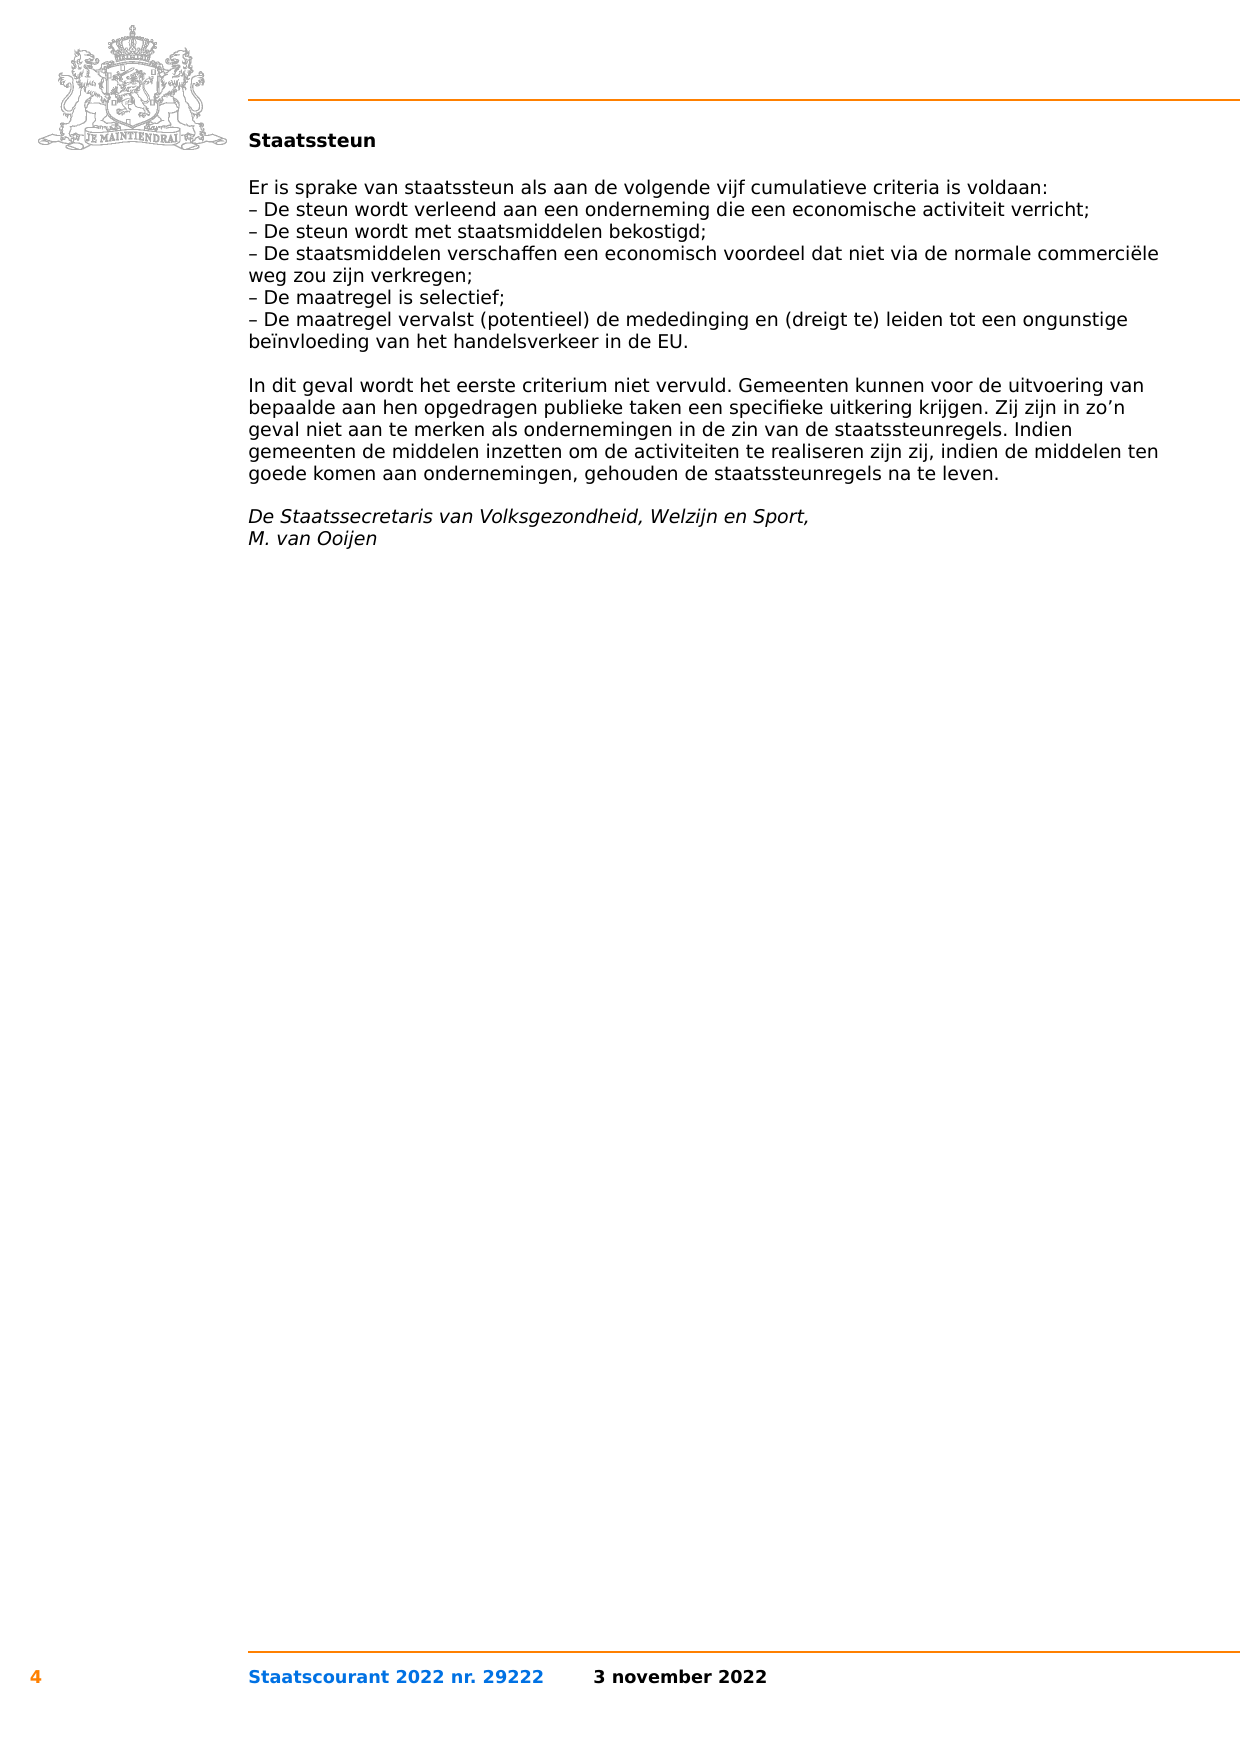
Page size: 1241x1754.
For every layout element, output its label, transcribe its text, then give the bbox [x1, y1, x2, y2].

text In dit geval wordt het eerste criterium niet vervuld. Gemeenten kunnen voor de uitvoering van bepaalde aan hen opgedragen publieke taken een specifieke uitkering krijgen. Zij zijn in zo’n geval niet aan te merken als ondernemingen in de zin van de staatssteunregels. Indien gemeenten de middelen inzetten om de activiteiten te realiseren zijn zij, indien de middelen ten goede komen aan ondernemingen, gehouden de staatssteunregels na te leven. [248, 374, 1163, 484]
text – De steun wordt verleend aan een onderneming die een economische activiteit verricht; [248, 199, 1163, 221]
text – De steun wordt met staatsmiddelen bekostigd; [248, 221, 1163, 243]
picture [38, 25, 227, 150]
subtitle Staatssteun [248, 130, 1163, 152]
text – De staatsmiddelen verschaffen een economisch voordeel dat niet via de normale commerciële weg zou zijn verkregen; [248, 243, 1163, 287]
text Er is sprake van staatssteun als aan de volgende vijf cumulatieve criteria is voldaan: [248, 177, 1163, 199]
text De Staatssecretaris van Volksgezondheid, Welzijn en Sport, M. van Ooijen [248, 506, 1163, 550]
text – De maatregel vervalst (potentieel) de mededinging en (dreigt te) leiden tot een ongunstige beïnvloeding van het handelsverkeer in de EU. [248, 309, 1163, 353]
text – De maatregel is selectief; [248, 287, 1163, 309]
